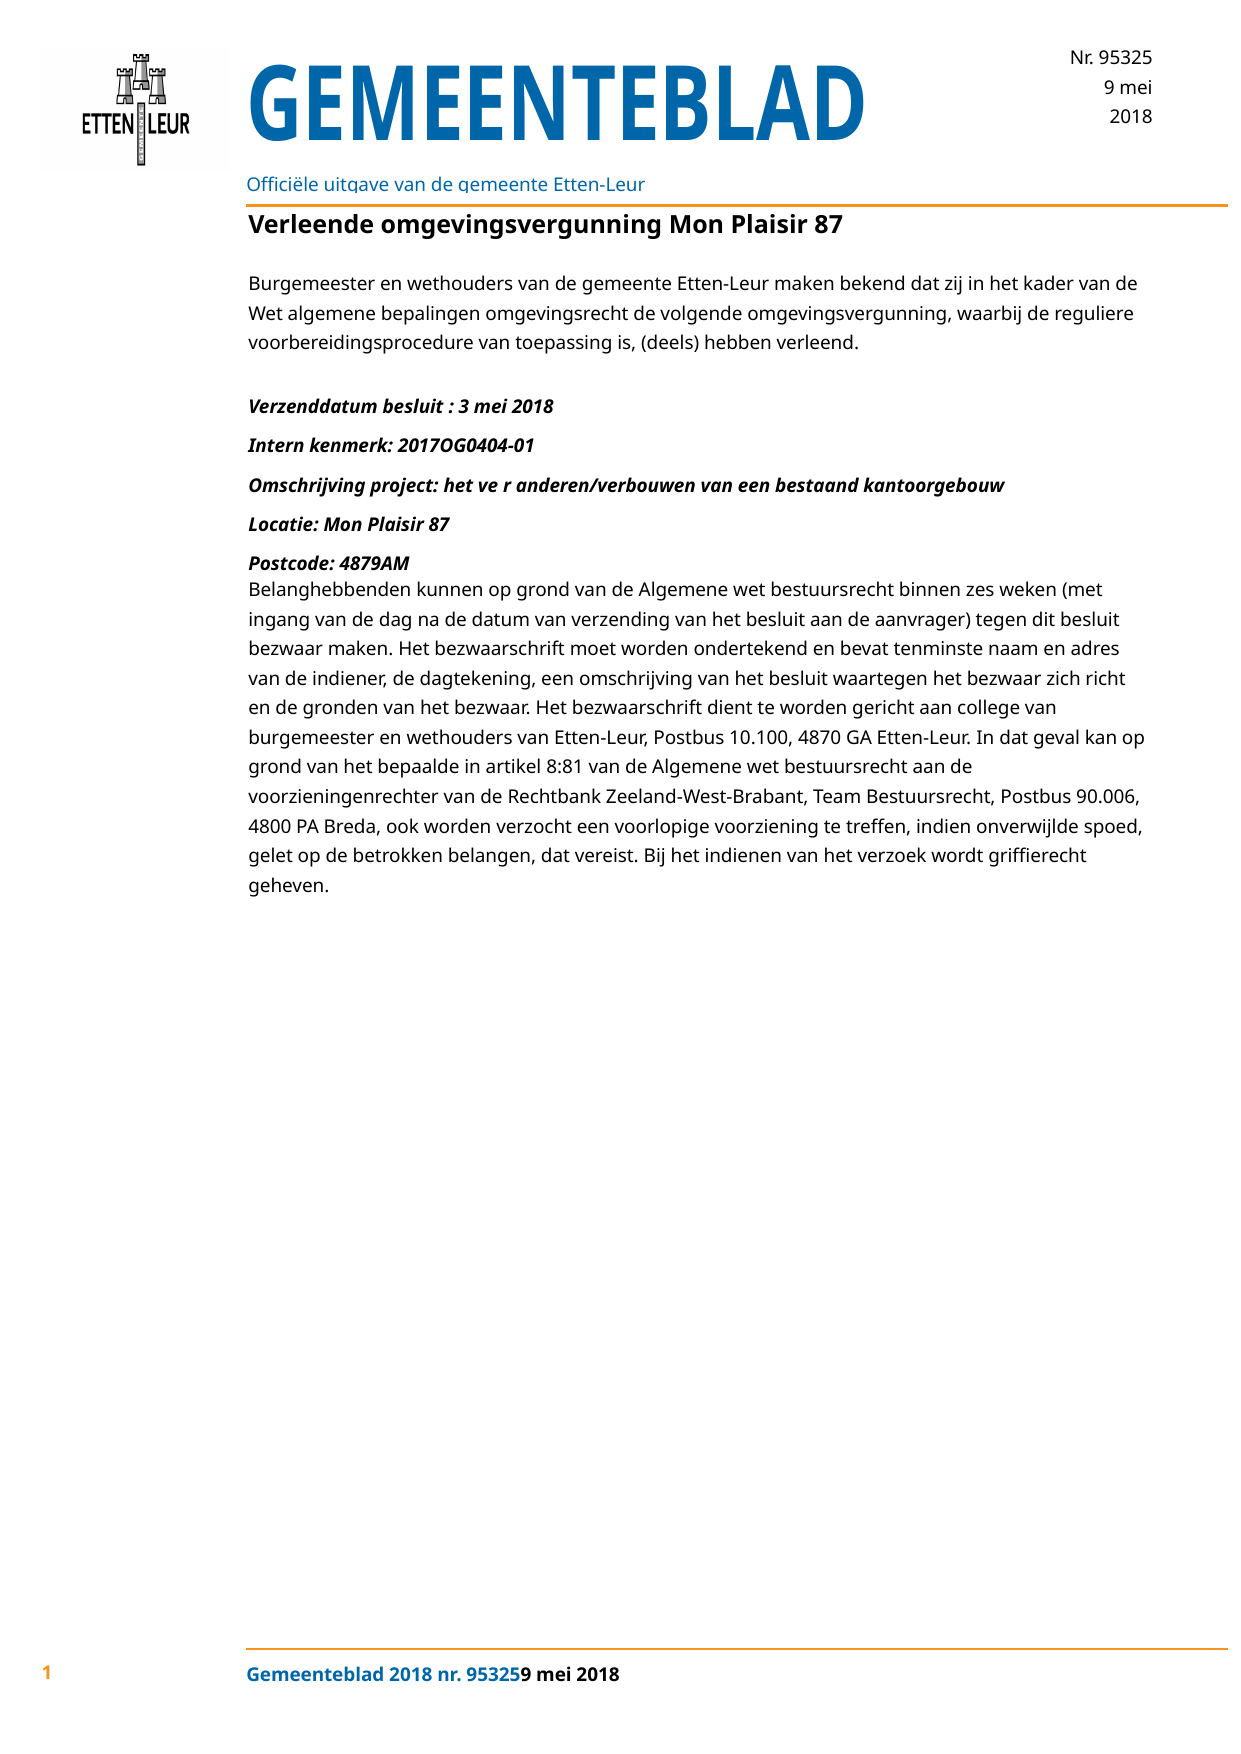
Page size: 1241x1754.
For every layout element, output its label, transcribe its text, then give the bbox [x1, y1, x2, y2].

text Belanghebbenden kunnen op grond van de Algemene wet bestuursrecht binnen zes weken (met ingang van de dag na de datum van verzending van het besluit aan de aanvrager) tegen dit besluit bezwaar maken. Het bezwaarschrift moet worden ondertekend en bevat tenminste naam en adres van de indiener, de dagtekening, een omschrijving van het besluit waartegen het bezwaar zich richt en de gronden van het bezwaar. Het bezwaarschrift dient te worden gericht aan college van burgemeester en wethouders van Etten-Leur, Postbus 10.100, 4870 GA Etten-Leur. In dat geval kan op grond van het bepaalde in artikel 8:81 van de Algemene wet bestuursrecht aan de voorzieningenrechter van de Rechtbank Zeeland-West-Brabant, Team Bestuursrecht, Postbus 90.006, 4800 PA Breda, ook worden verzocht een voorlopige voorziening te treffen, indien onverwijlde spoed, gelet op de betrokken belangen, dat vereist. Bij het indienen van het verzoek wordt griffierecht geheven. [248, 576, 1152, 898]
text Verzenddatum besluit : 3 mei 2018 [248, 393, 1152, 419]
text Intern kenmerk: 2017OG0404-01 [248, 433, 1152, 458]
text Verleende omgevingsvergunning Mon Plaisir 87 [248, 207, 1152, 241]
text Postcode: 4879AM [248, 551, 1152, 576]
text Burgemeester en wethouders van de gemeente Etten-Leur maken bekend dat zij in het kader van de Wet algemene bepalingen omgevingsrecht de volgende omgevingsvergunning, waarbij de reguliere voorbereidingsprocedure van toepassing is, (deels) hebben verleend. [248, 270, 1152, 355]
text Omschrijving project: het ve r anderen/verbouwen van een bestaand kantoorgebouw [248, 472, 1152, 498]
text Locatie: Mon Plaisir 87 [248, 511, 1152, 537]
picture [41, 47, 231, 172]
